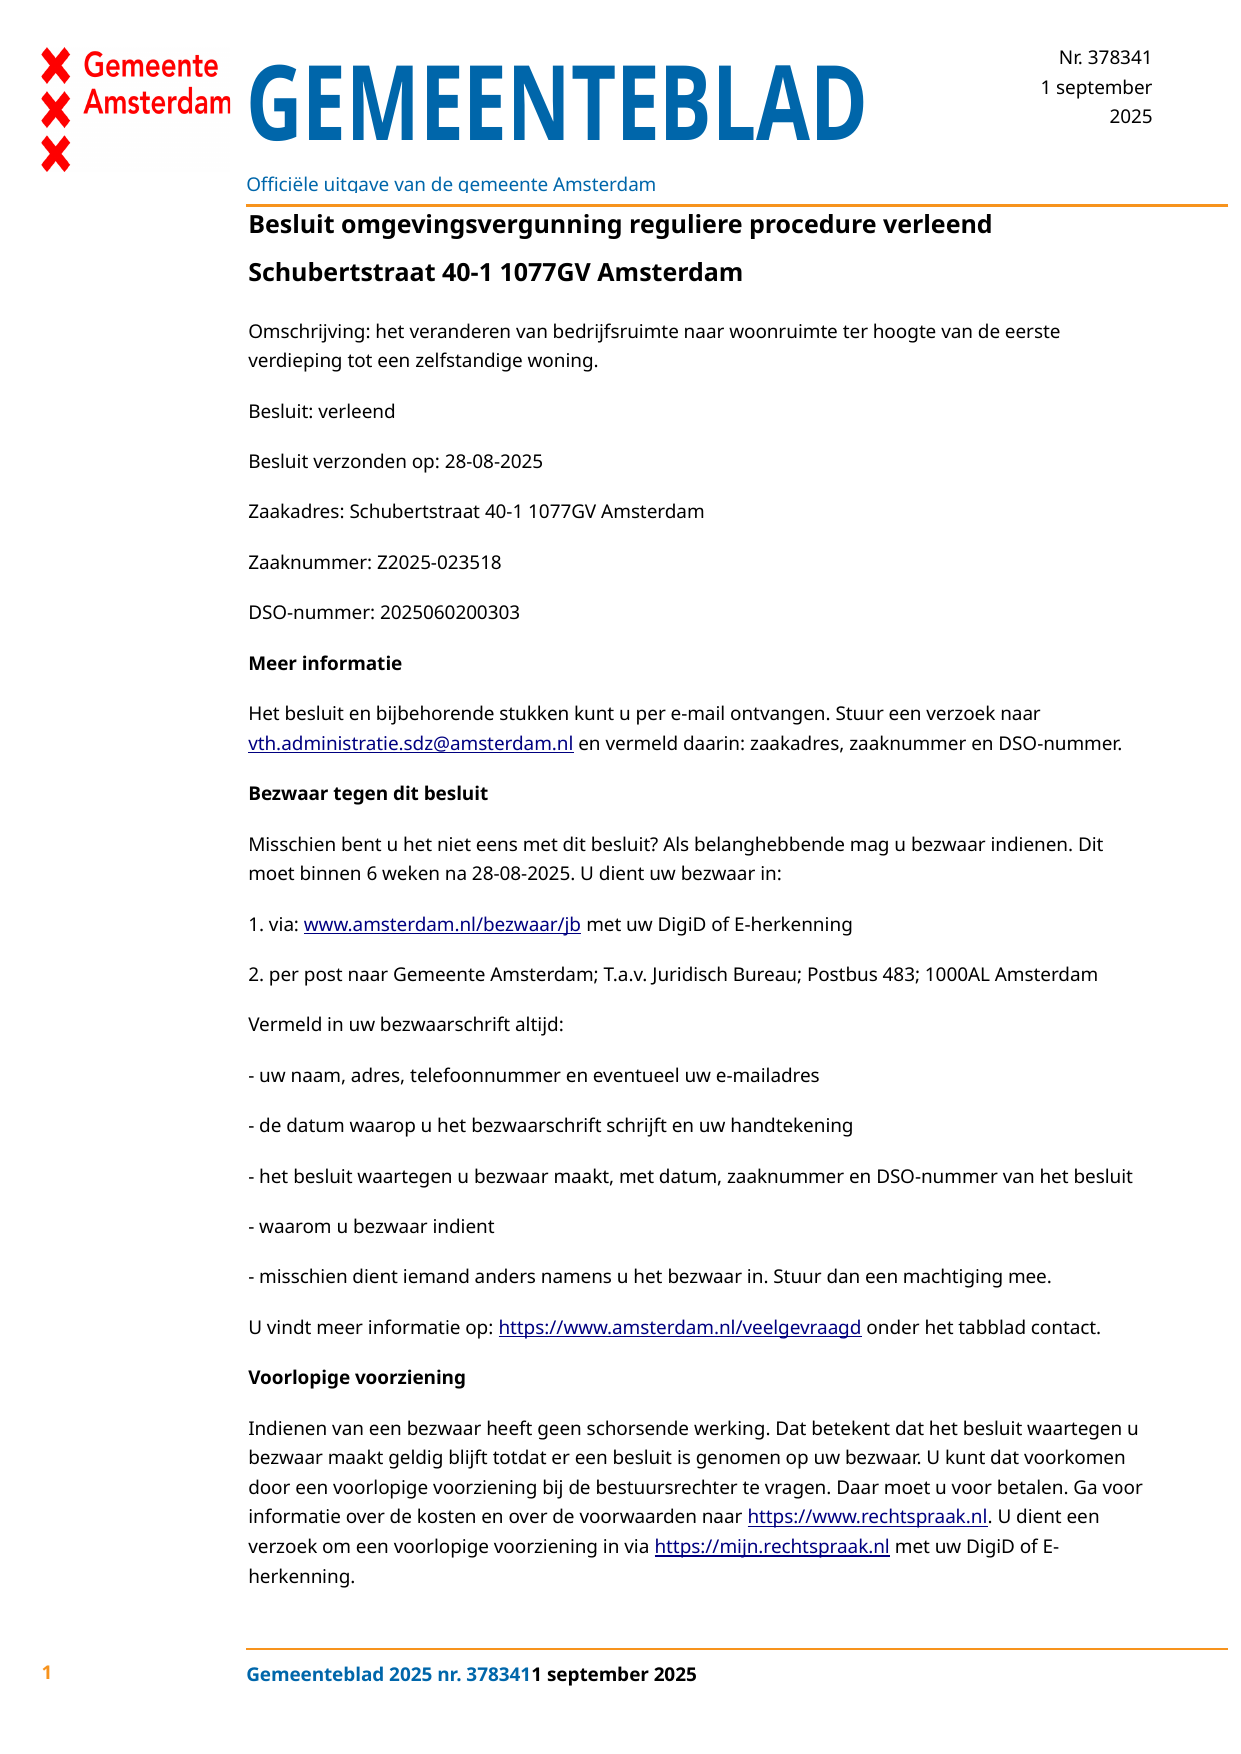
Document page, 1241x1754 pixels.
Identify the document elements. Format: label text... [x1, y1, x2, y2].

text Het besluit en bijbehorende stukken kunt u per e-mail ontvangen. Stuur een verzoek naar vth.administratie.sdz@amsterdam.nl en vermeld daarin: zaakadres, zaaknummer en DSO-nummer. [248, 700, 1152, 756]
text DSO-nummer: 2025060200303 [248, 599, 1152, 625]
text Besluit: verleend [248, 398, 1152, 424]
text U vindt meer informatie op: https://www.amsterdam.nl/veelgevraagd onder het tabblad contact. [248, 1314, 1152, 1340]
text 1. via: www.amsterdam.nl/bezwaar/jb met uw DigiD of E-herkenning [248, 911, 1152, 937]
text - uw naam, adres, telefoonnummer en eventueel uw e-mailadres [248, 1062, 1152, 1088]
picture [41, 47, 231, 172]
text Meer informatie [248, 650, 1152, 676]
text - de datum waarop u het bezwaarschrift schrijft en uw handtekening [248, 1112, 1152, 1138]
text Voorlopige voorziening [248, 1364, 1152, 1390]
text Besluit omgevingsvergunning reguliere procedure verleend Schubertstraat 40-1 1077GV Amsterdam [248, 207, 1152, 288]
text Zaakadres: Schubertstraat 40-1 1077GV Amsterdam [248, 499, 1152, 524]
text Besluit verzonden op: 28-08-2025 [248, 448, 1152, 474]
text Zaaknummer: Z2025-023518 [248, 549, 1152, 575]
text Misschien bent u het niet eens met dit besluit? Als belanghebbende mag u bezwaar indienen. Dit moet binnen 6 weken na 28-08-2025. U dient uw bezwaar in: [248, 831, 1152, 886]
text 2. per post naar Gemeente Amsterdam; T.a.v. Juridisch Bureau; Postbus 483; 1000AL Amsterdam [248, 961, 1152, 987]
text - het besluit waartegen u bezwaar maakt, met datum, zaaknummer en DSO-nummer van het besluit [248, 1163, 1152, 1189]
text - misschien dient iemand anders namens u het bezwaar in. Stuur dan een machtiging mee. [248, 1264, 1152, 1289]
text Indienen van een bezwaar heeft geen schorsende werking. Dat betekent dat het besluit waartegen u bezwaar maakt geldig blijft totdat er een besluit is genomen op uw bezwaar. U kunt dat voorkomen door een voorlopige voorziening bij de bestuursrechter te vragen. Daar moet u voor betalen. Ga voor informatie over de kosten en over de voorwaarden naar https://www.rechtspraak.nl. U dient een verzoek om een voorlopige voorziening in via https://mijn.rechtspraak.nl met uw DigiD of E-herkenning. [248, 1415, 1152, 1589]
text Vermeld in uw bezwaarschrift altijd: [248, 1012, 1152, 1037]
text Omschrijving: het veranderen van bedrijfsruimte naar woonruimte ter hoogte van de eerste verdieping tot een zelfstandige woning. [248, 318, 1152, 373]
text Bezwaar tegen dit besluit [248, 780, 1152, 806]
text - waarom u bezwaar indient [248, 1213, 1152, 1239]
